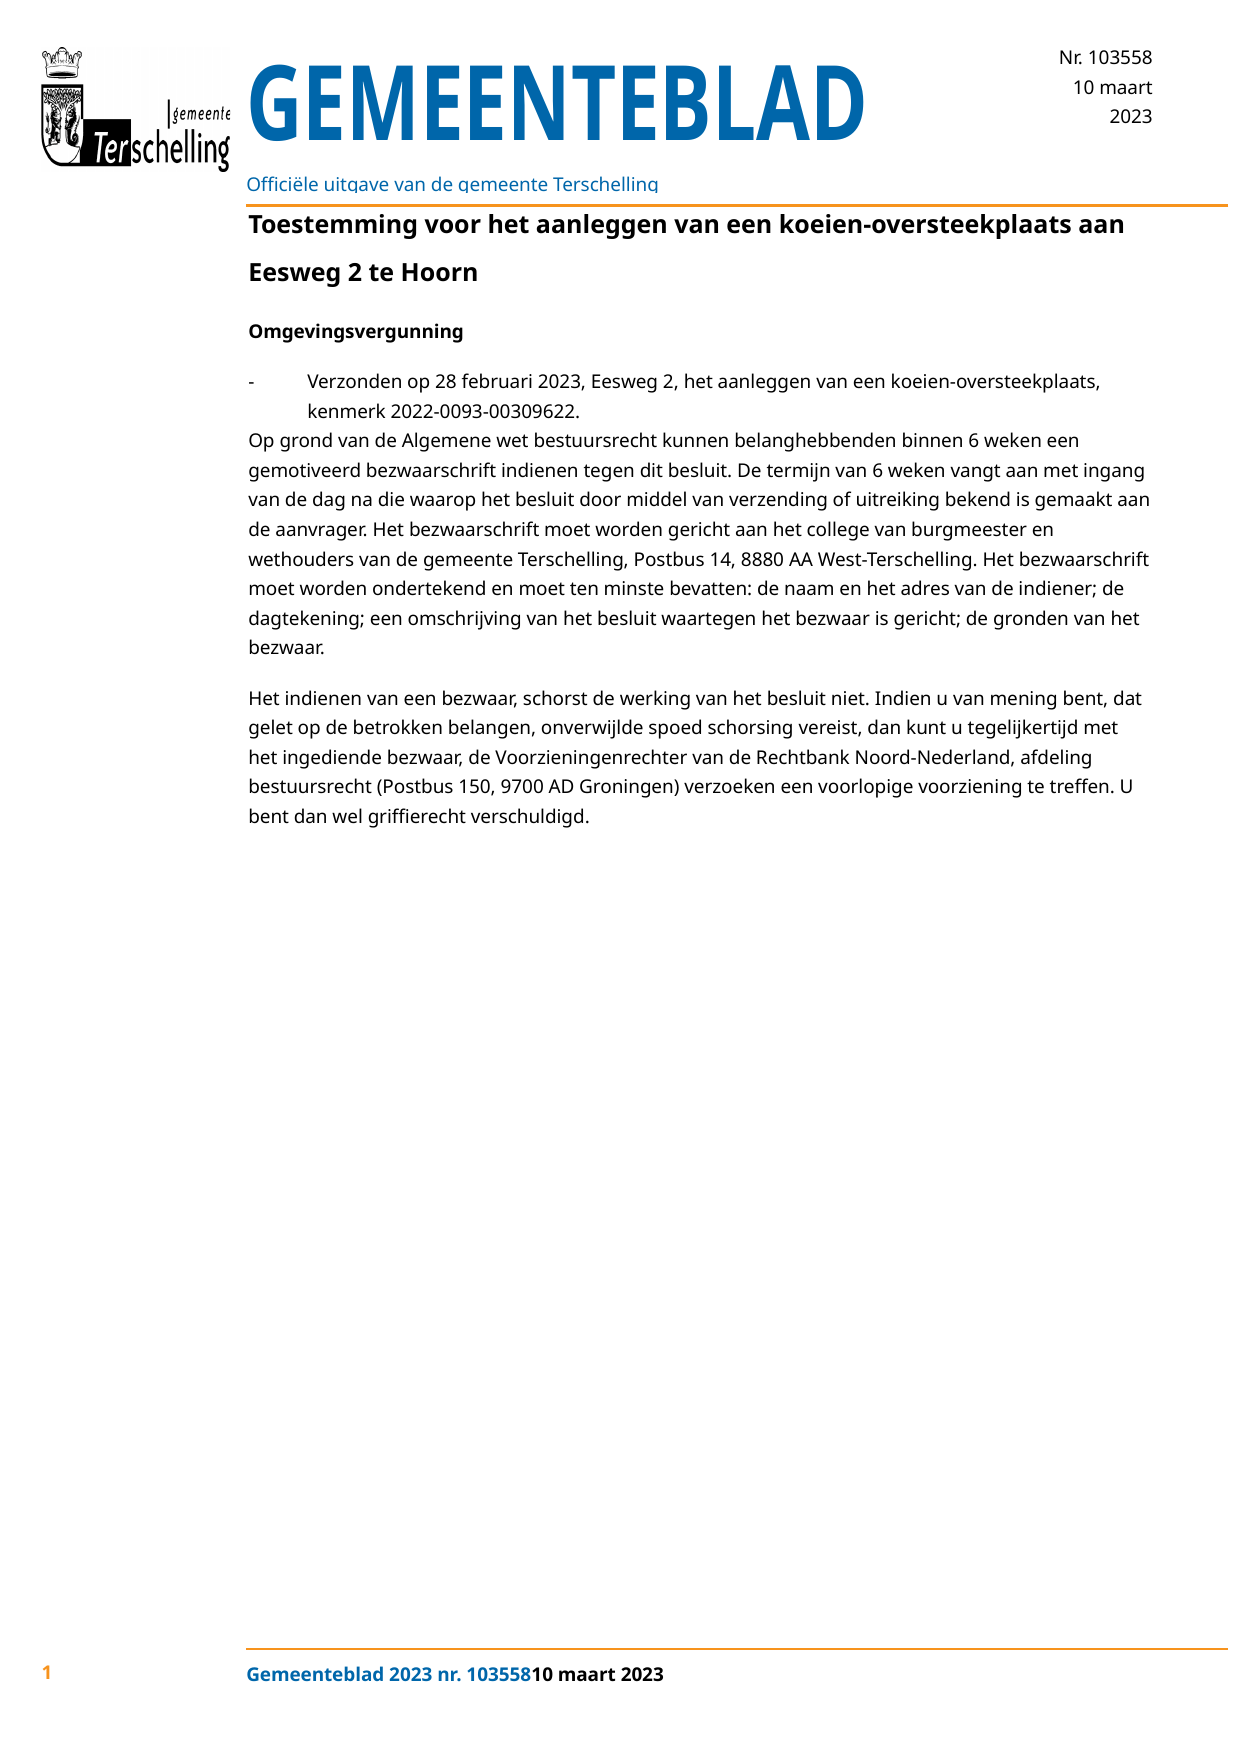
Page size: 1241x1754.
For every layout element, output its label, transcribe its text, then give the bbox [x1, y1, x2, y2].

text Omgevingsvergunning [248, 318, 1152, 344]
text Toestemming voor het aanleggen van een koeien-oversteekplaats aan Eesweg 2 te Hoorn [248, 207, 1152, 288]
text Op grond van de Algemene wet bestuursrecht kunnen belanghebbenden binnen 6 weken een gemotiveerd bezwaarschrift indienen tegen dit besluit. De termijn van 6 weken vangt aan met ingang van de dag na die waarop het besluit door middel van verzending of uitreiking bekend is gemaakt aan de aanvrager. Het bezwaarschrift moet worden gericht aan het college van burgmeester en wethouders van de gemeente Terschelling, Postbus 14, 8880 AA West-Terschelling. Het bezwaarschrift moet worden ondertekend en moet ten minste bevatten: de naam en het adres van de indiener; de dagtekening; een omschrijving van het besluit waartegen het bezwaar is gericht; de gronden van het bezwaar. [248, 427, 1152, 660]
picture [41, 47, 231, 172]
list Verzonden op 28 februari 2023, Eesweg 2, het aanleggen van een koeien-oversteekplaats, kenmerk 2022-0093-00309622. [248, 368, 1152, 424]
text Het indienen van een bezwaar, schorst de werking van het besluit niet. Indien u van mening bent, dat gelet op de betrokken belangen, onverwijlde spoed schorsing vereist, dan kunt u tegelijkertijd met het ingediende bezwaar, de Voorzieningenrechter van de Rechtbank Noord-Nederland, afdeling bestuursrecht (Postbus 150, 9700 AD Groningen) verzoeken een voorlopige voorziening te treffen. U bent dan wel griffierecht verschuldigd. [248, 685, 1152, 829]
